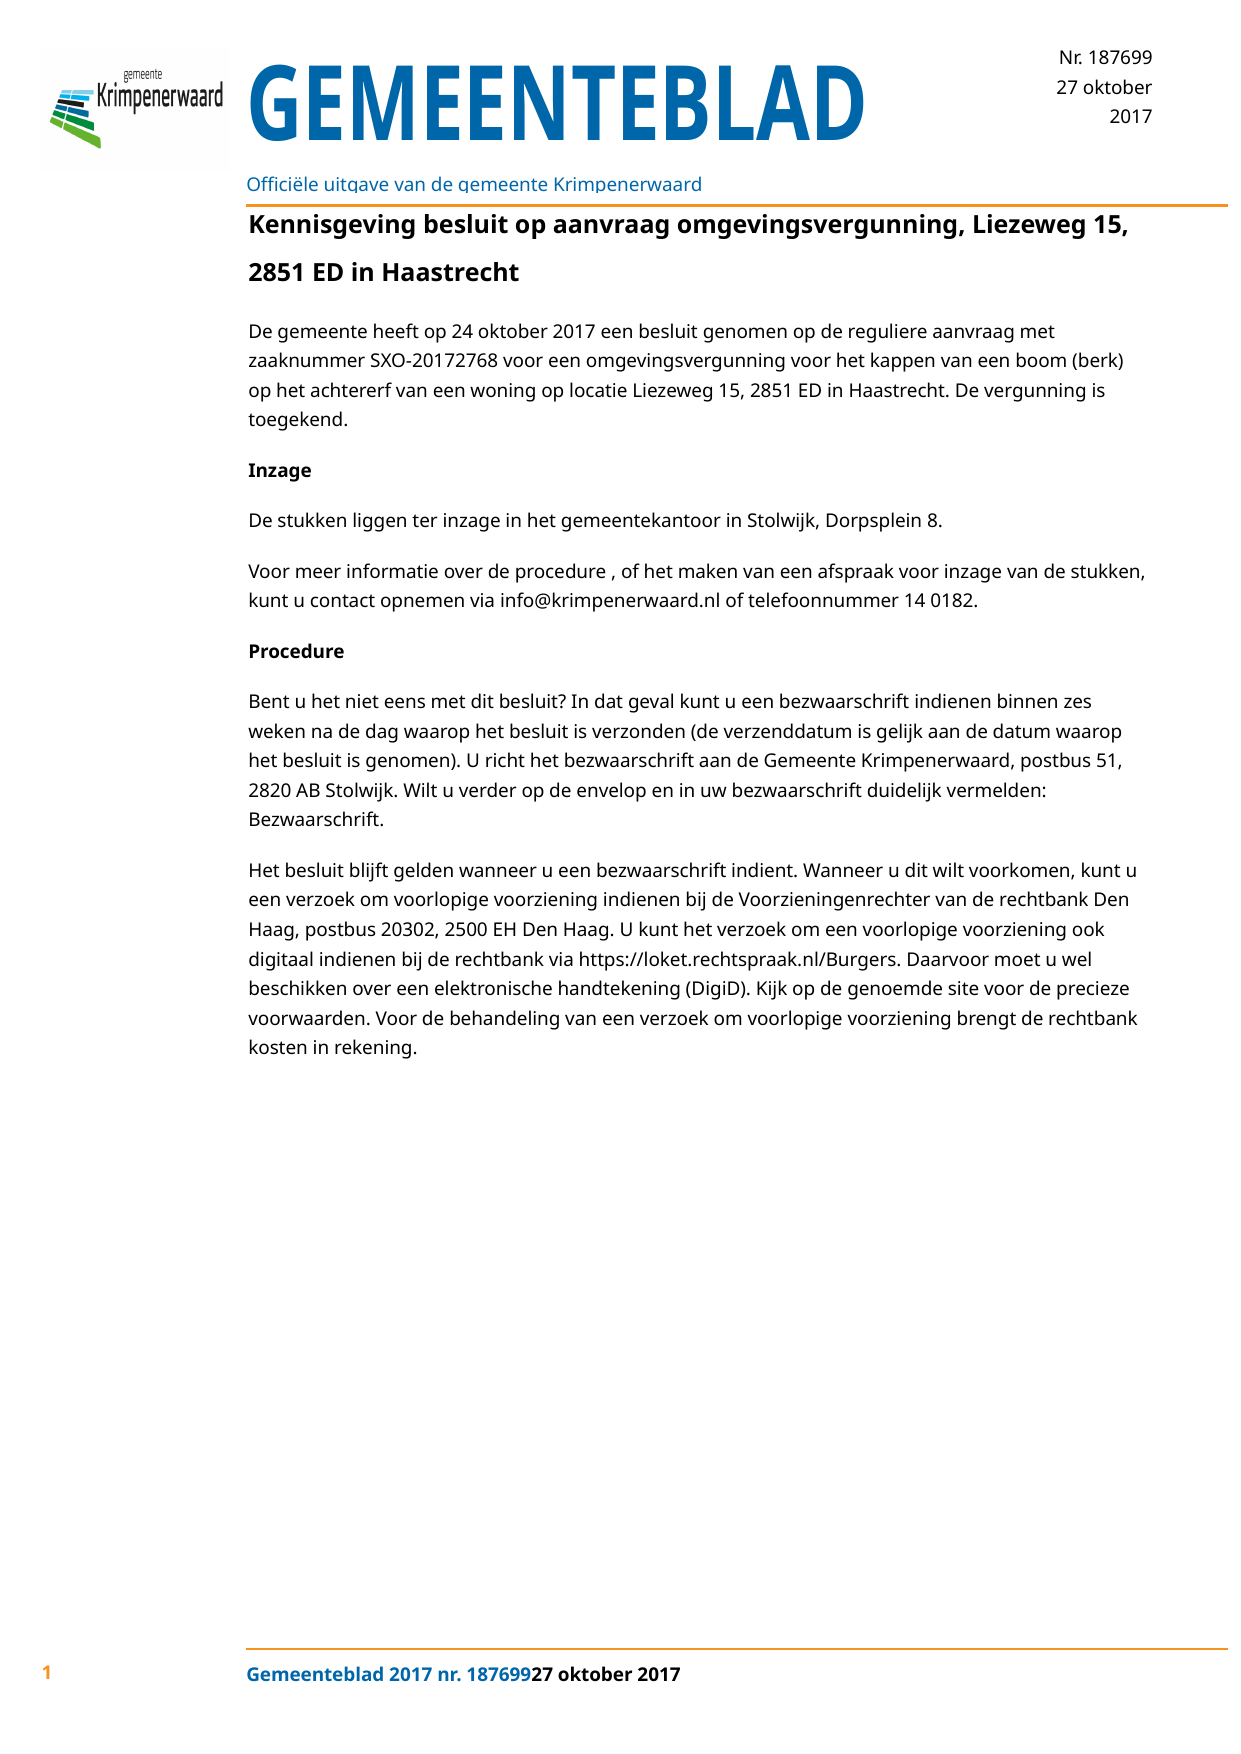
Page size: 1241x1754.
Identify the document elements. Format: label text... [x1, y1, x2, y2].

text De stukken liggen ter inzage in het gemeentekantoor in Stolwijk, Dorpsplein 8. [248, 507, 1152, 533]
text Bent u het niet eens met dit besluit? In dat geval kunt u een bezwaarschrift indienen binnen zes weken na de dag waarop het besluit is verzonden (de verzenddatum is gelijk aan de datum waarop het besluit is genomen). U richt het bezwaarschrift aan de Gemeente Krimpenerwaard, postbus 51, 2820 AB Stolwijk. Wilt u verder op de envelop en in uw bezwaarschrift duidelijk vermelden: Bezwaarschrift. [248, 688, 1152, 832]
text Kennisgeving besluit op aanvraag omgevingsvergunning, Liezeweg 15, 2851 ED in Haastrecht [248, 207, 1152, 288]
picture [41, 47, 231, 172]
text Het besluit blijft gelden wanneer u een bezwaarschrift indient. Wanneer u dit wilt voorkomen, kunt u een verzoek om voorlopige voorziening indienen bij de Voorzieningenrechter van de rechtbank Den Haag, postbus 20302, 2500 EH Den Haag. U kunt het verzoek om een voorlopige voorziening ook digitaal indienen bij de rechtbank via https://loket.rechtspraak.nl/Burgers. Daarvoor moet u wel beschikken over een elektronische handtekening (DigiD). Kijk op de genoemde site voor de precieze voorwaarden. Voor de behandeling van een verzoek om voorlopige voorziening brengt de rechtbank kosten in rekening. [248, 857, 1152, 1060]
text Procedure [248, 638, 1152, 664]
text De gemeente heeft op 24 oktober 2017 een besluit genomen op de reguliere aanvraag met zaaknummer SXO-20172768 voor een omgevingsvergunning voor het kappen van een boom (berk) op het achtererf van een woning op locatie Liezeweg 15, 2851 ED in Haastrecht. De vergunning is toegekend. [248, 318, 1152, 432]
text Inzage [248, 457, 1152, 483]
text Voor meer informatie over de procedure , of het maken van een afspraak voor inzage van de stukken, kunt u contact opnemen via info@krimpenerwaard.nl of telefoonnummer 14 0182. [248, 558, 1152, 613]
